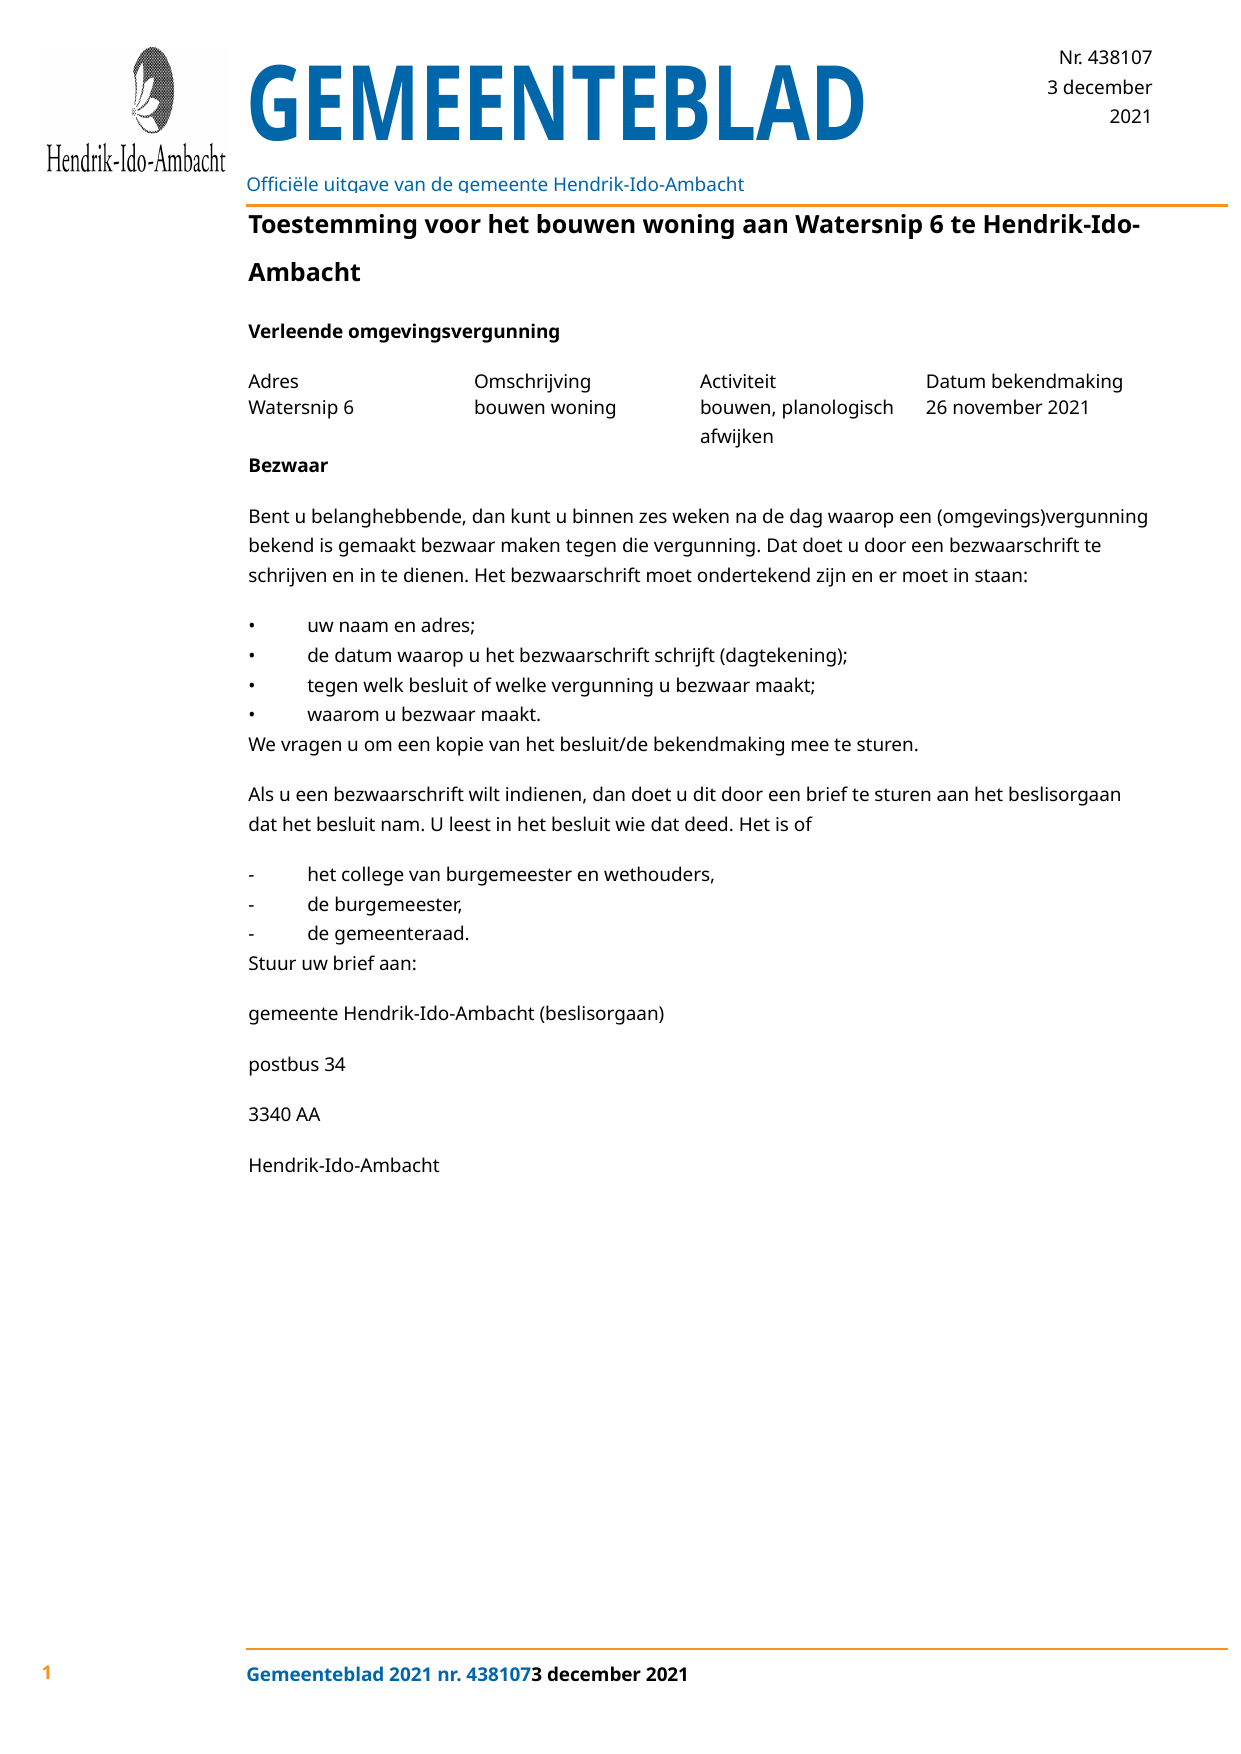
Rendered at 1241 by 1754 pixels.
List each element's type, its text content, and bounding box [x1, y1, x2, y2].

picture [41, 47, 231, 172]
list tegen welk besluit of welke vergunning u bezwaar maakt; [248, 672, 1152, 698]
list de datum waarop u het bezwaarschrift schrijft (dagtekening); [248, 642, 1152, 668]
text Verleende omgevingsvergunning [248, 318, 1152, 344]
list waarom u bezwaar maakt. [248, 701, 1152, 727]
text postbus 34 [248, 1051, 1152, 1077]
text Bezwaar [248, 453, 1152, 478]
text Hendrik-Ido-Ambacht [248, 1152, 1152, 1178]
table_cell 26 november 2021 [926, 394, 1152, 449]
table_header Datum bekendmaking [926, 369, 1152, 394]
list het college van burgemeester en wethouders, [248, 861, 1152, 887]
text Bent u belanghebbende, dan kunt u binnen zes weken na de dag waarop een (omgevings)vergunning bekend is gemaakt bezwaar maken tegen die vergunning. Dat doet u door een bezwaarschrift te schrijven en in te dienen. Het bezwaarschrift moet ondertekend zijn en er moet in staan: [248, 503, 1152, 588]
table_cell bouwen woning [474, 394, 700, 449]
table_cell bouwen, planologisch afwijken [700, 394, 926, 449]
list de gemeenteraad. [248, 921, 1152, 946]
text Als u een bezwaarschrift wilt indienen, dan doet u dit door een brief te sturen aan het beslisorgaan dat het besluit nam. U leest in het besluit wie dat deed. Het is of [248, 781, 1152, 837]
table_cell Watersnip 6 [248, 394, 474, 449]
list uw naam en adres; [248, 613, 1152, 638]
text 3340 AA [248, 1101, 1152, 1127]
table_header Adres [248, 369, 474, 394]
list de burgemeester, [248, 891, 1152, 917]
table_header Activiteit [700, 369, 926, 394]
text We vragen u om een kopie van het besluit/de bekendmaking mee te sturen. [248, 731, 1152, 757]
text gemeente Hendrik-Ido-Ambacht (beslisorgaan) [248, 1001, 1152, 1026]
text Toestemming voor het bouwen woning aan Watersnip 6 te Hendrik-Ido-Ambacht [248, 207, 1152, 288]
text Stuur uw brief aan: [248, 950, 1152, 976]
table_header Omschrijving [474, 369, 700, 394]
